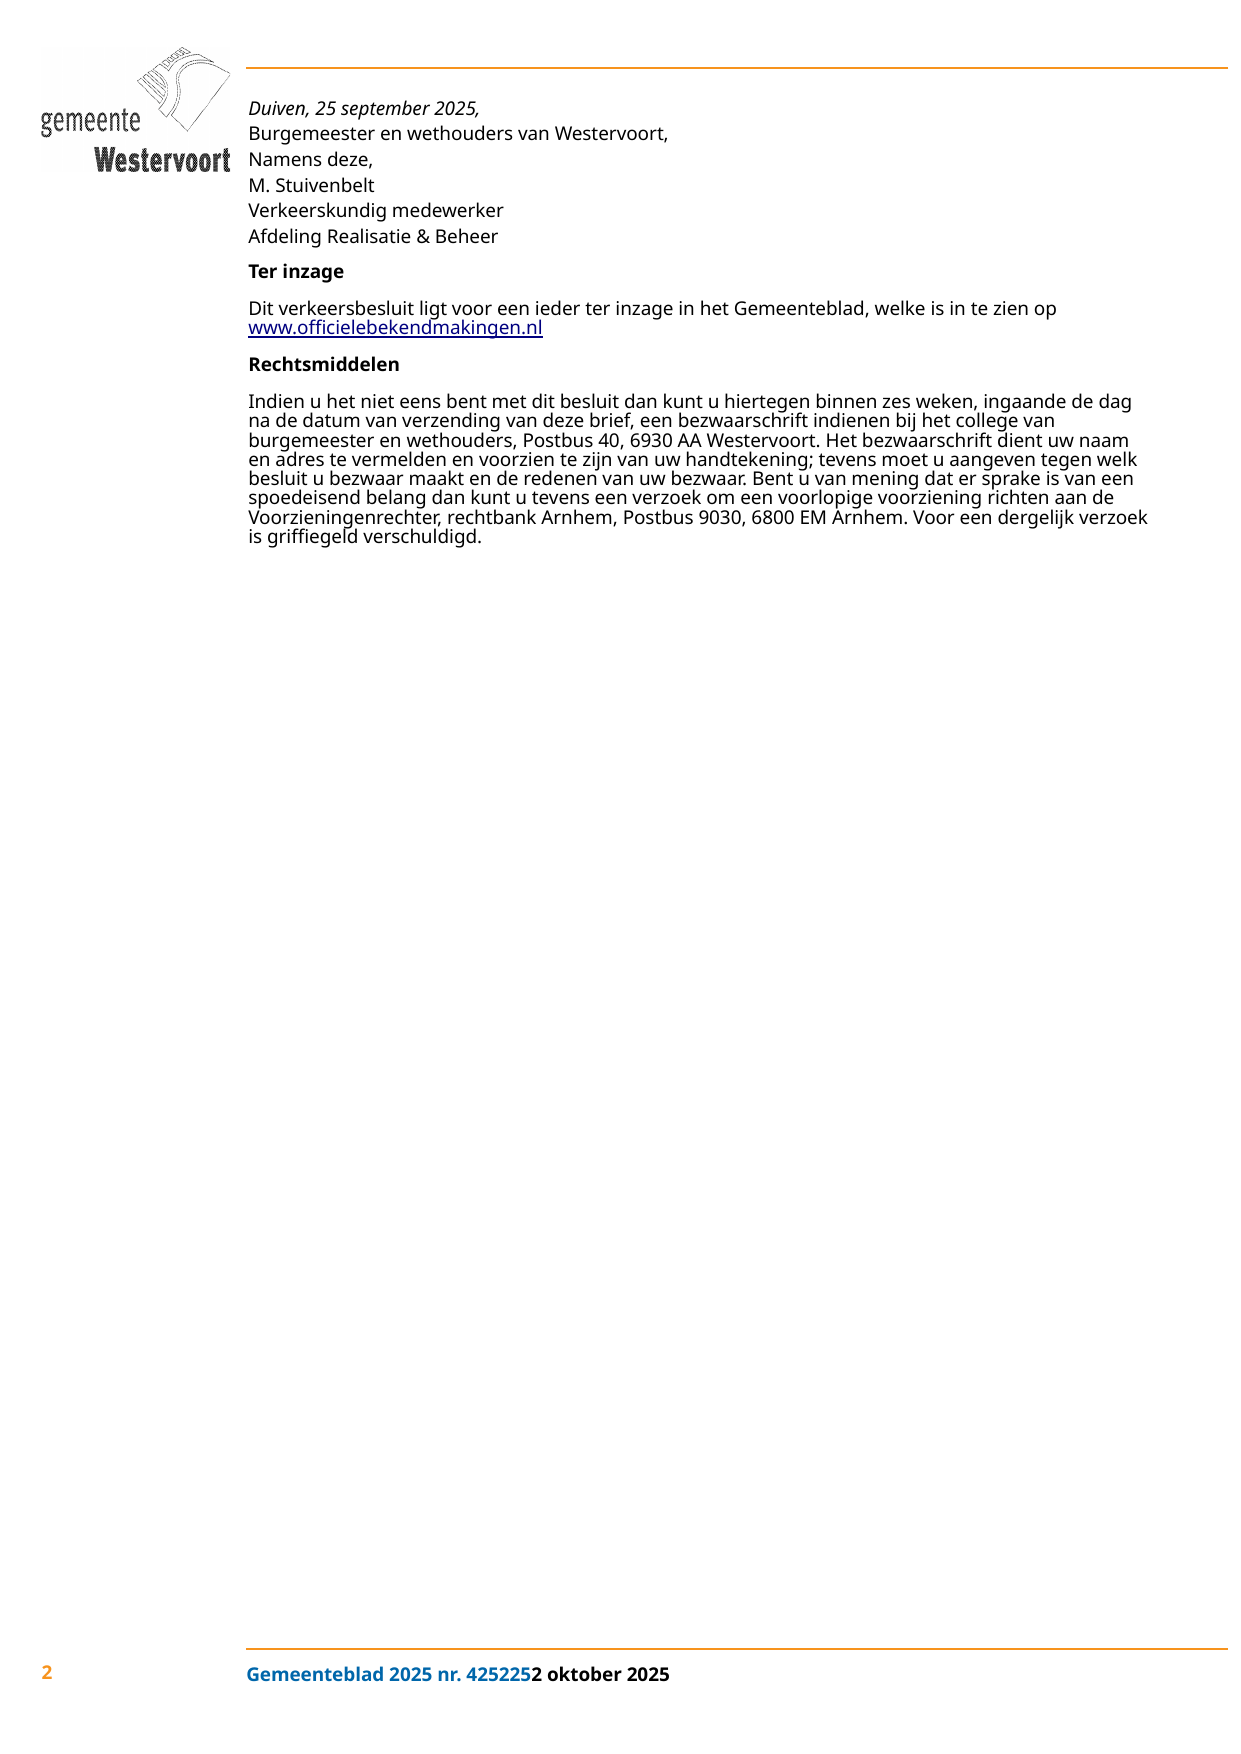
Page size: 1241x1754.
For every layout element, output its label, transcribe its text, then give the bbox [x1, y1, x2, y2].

text Burgemeester en wethouders van Westervoort, [248, 121, 1152, 146]
picture [41, 47, 231, 172]
text Dit verkeersbesluit ligt voor een ieder ter inzage in het Gemeenteblad, welke is in te zien op www.officielebekendmakingen.nl [248, 300, 1152, 338]
text M. Stuivenbelt [248, 172, 1152, 198]
text Ter inzage [248, 263, 1152, 282]
text Afdeling Realisatie & Beheer [248, 223, 1152, 249]
text Verkeerskundig medewerker [248, 198, 1152, 223]
text Duiven, 25 september 2025, [248, 95, 1152, 121]
text Rechtsmiddelen [248, 356, 1152, 375]
text Indien u het niet eens bent met dit besluit dan kunt u hiertegen binnen zes weken, ingaande de dag na de datum van verzending van deze brief, een bezwaarschrift indienen bij het college van burgemeester en wethouders, Postbus 40, 6930 AA Westervoort. Het bezwaarschrift dient uw naam en adres te vermelden en voorzien te zijn van uw handtekening; tevens moet u aangeven tegen welk besluit u bezwaar maakt en de redenen van uw bezwaar. Bent u van mening dat er sprake is van een spoedeisend belang dan kunt u tevens een verzoek om een voorlopige voorziening richten aan de Voorzieningenrechter, rechtbank Arnhem, Postbus 9030, 6800 EM Arnhem. Voor een dergelijk verzoek is griffiegeld verschuldigd. [248, 393, 1152, 547]
text Namens deze, [248, 146, 1152, 172]
